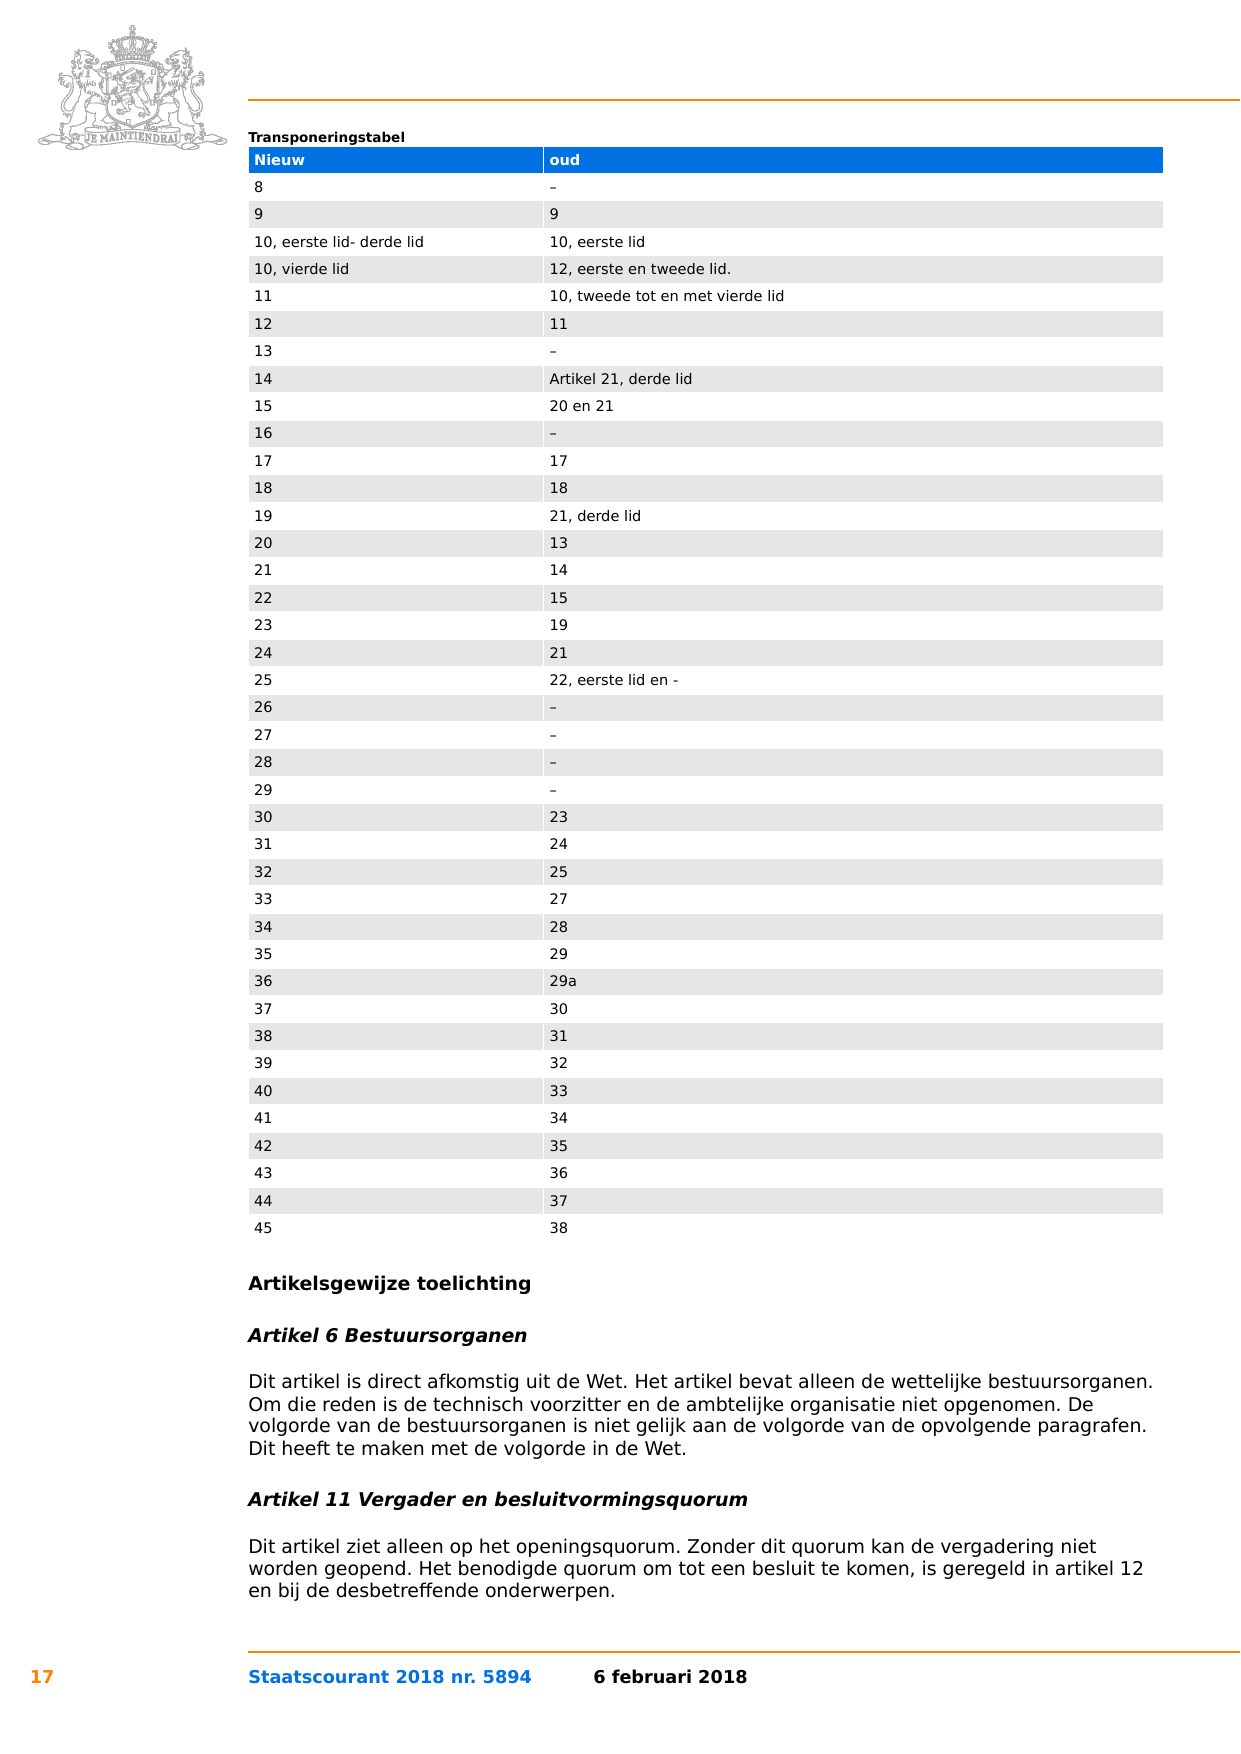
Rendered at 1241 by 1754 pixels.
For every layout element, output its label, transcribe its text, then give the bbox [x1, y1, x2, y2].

table_cell – [544, 695, 1163, 721]
table_cell 29 [249, 777, 543, 803]
table_cell 10, eerste lid [544, 229, 1163, 255]
table_cell 35 [544, 1133, 1163, 1159]
table_cell 25 [544, 859, 1163, 885]
text Dit artikel is direct afkomstig uit de Wet. Het artikel bevat alleen de wettelijke bestuursorganen. Om die reden is de technisch voorzitter en de ambtelijke organisatie niet opgenomen. De volgorde van de bestuursorganen is niet gelijk aan de volgorde van de opvolgende paragrafen. Dit heeft te maken met de volgorde in de Wet. [248, 1371, 1163, 1459]
table_cell 8 [249, 174, 543, 200]
table_cell 33 [249, 886, 543, 913]
table_cell 15 [544, 585, 1163, 611]
table_cell – [544, 722, 1163, 748]
table_cell 22, eerste lid en - [544, 667, 1163, 693]
table_cell 40 [249, 1078, 543, 1104]
table_cell 14 [249, 366, 543, 392]
table_cell 35 [249, 941, 543, 967]
table_cell 34 [249, 914, 543, 940]
table_cell 11 [544, 311, 1163, 337]
table_cell 36 [544, 1160, 1163, 1187]
table_cell 29 [544, 941, 1163, 967]
table_cell 28 [544, 914, 1163, 940]
table_cell 27 [249, 722, 543, 748]
table_cell 33 [544, 1078, 1163, 1104]
table_cell 18 [544, 475, 1163, 502]
table_cell 20 [249, 530, 543, 557]
table_cell 44 [249, 1188, 543, 1214]
text Dit artikel ziet alleen op het openingsquorum. Zonder dit quorum kan de vergadering niet worden geopend. Het benodigde quorum om tot een besluit te komen, is geregeld in artikel 12 en bij de desbetreffende onderwerpen. [248, 1536, 1163, 1602]
table_cell Artikel 21, derde lid [544, 366, 1163, 392]
subtitle Artikel 11 Vergader en besluitvormingsquorum [248, 1489, 1163, 1511]
table_cell – [544, 339, 1163, 365]
table_cell 37 [544, 1188, 1163, 1214]
table_cell 39 [249, 1051, 543, 1077]
table_cell 25 [249, 667, 543, 693]
table_cell 23 [249, 613, 543, 639]
table_cell 15 [249, 393, 543, 419]
table_cell 26 [249, 695, 543, 721]
table_cell 27 [544, 886, 1163, 913]
table_cell 21 [544, 640, 1163, 666]
table_cell 18 [249, 475, 543, 502]
table_cell 21, derde lid [544, 503, 1163, 529]
table_cell 43 [249, 1160, 543, 1187]
table_cell 22 [249, 585, 543, 611]
table_cell 28 [249, 749, 543, 776]
table_cell 31 [249, 832, 543, 858]
table_cell 24 [249, 640, 543, 666]
table_cell 9 [544, 201, 1163, 228]
table_cell 10, vierde lid [249, 256, 543, 283]
table_cell 23 [544, 804, 1163, 831]
table_cell 30 [249, 804, 543, 831]
table_cell 37 [249, 996, 543, 1022]
table_cell 10, eerste lid- derde lid [249, 229, 543, 255]
table_cell 11 [249, 284, 543, 310]
subtitle Artikel 6 Bestuursorganen [248, 1324, 1163, 1346]
picture [38, 25, 227, 150]
table_cell Nieuw [249, 147, 543, 173]
table_cell 29a [544, 969, 1163, 995]
table_cell 16 [249, 421, 543, 447]
table_cell 12, eerste en tweede lid. [544, 256, 1163, 283]
table_cell 12 [249, 311, 543, 337]
table_cell 38 [249, 1023, 543, 1050]
table_cell 17 [249, 448, 543, 474]
table_cell 14 [544, 558, 1163, 584]
table_cell 24 [544, 832, 1163, 858]
table_cell 36 [249, 969, 543, 995]
table_cell – [544, 749, 1163, 776]
table_cell 20 en 21 [544, 393, 1163, 419]
subtitle Artikelsgewijze toelichting [248, 1272, 1163, 1294]
table_cell 13 [544, 530, 1163, 557]
table_cell 32 [249, 859, 543, 885]
table_cell – [544, 777, 1163, 803]
table_cell – [544, 421, 1163, 447]
table_cell 19 [249, 503, 543, 529]
table_header Transponeringstabel [248, 130, 1163, 146]
table_cell 19 [544, 613, 1163, 639]
table_cell oud [544, 147, 1163, 173]
table_cell 34 [544, 1106, 1163, 1132]
table_cell 41 [249, 1106, 543, 1132]
table_cell 13 [249, 339, 543, 365]
table_cell 32 [544, 1051, 1163, 1077]
table_cell 9 [249, 201, 543, 228]
table_cell 38 [544, 1215, 1163, 1241]
table_cell 31 [544, 1023, 1163, 1050]
table_cell 30 [544, 996, 1163, 1022]
table_cell 45 [249, 1215, 543, 1241]
table_cell 10, tweede tot en met vierde lid [544, 284, 1163, 310]
table_cell – [544, 174, 1163, 200]
table_cell 17 [544, 448, 1163, 474]
table_cell 42 [249, 1133, 543, 1159]
table_cell 21 [249, 558, 543, 584]
